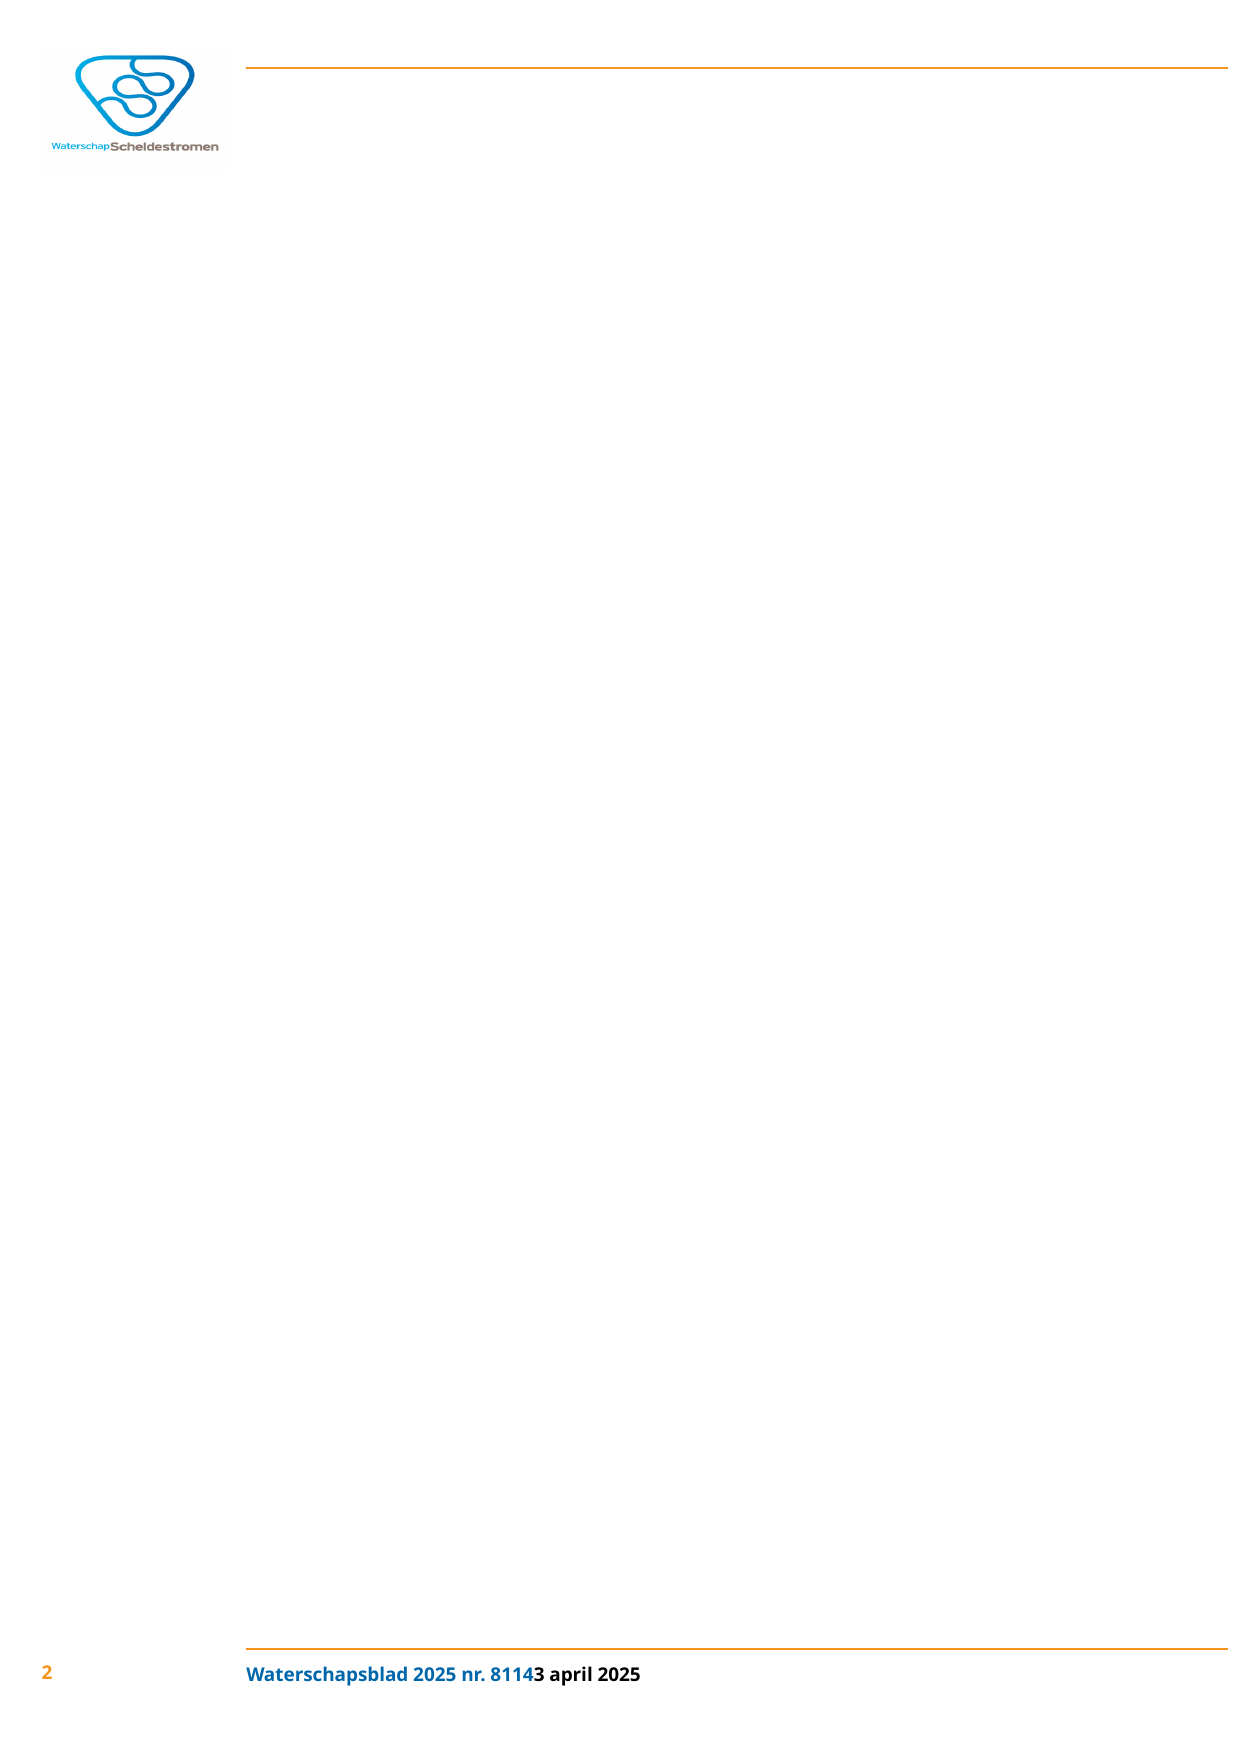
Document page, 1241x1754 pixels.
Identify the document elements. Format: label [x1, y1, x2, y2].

picture [41, 47, 231, 172]
